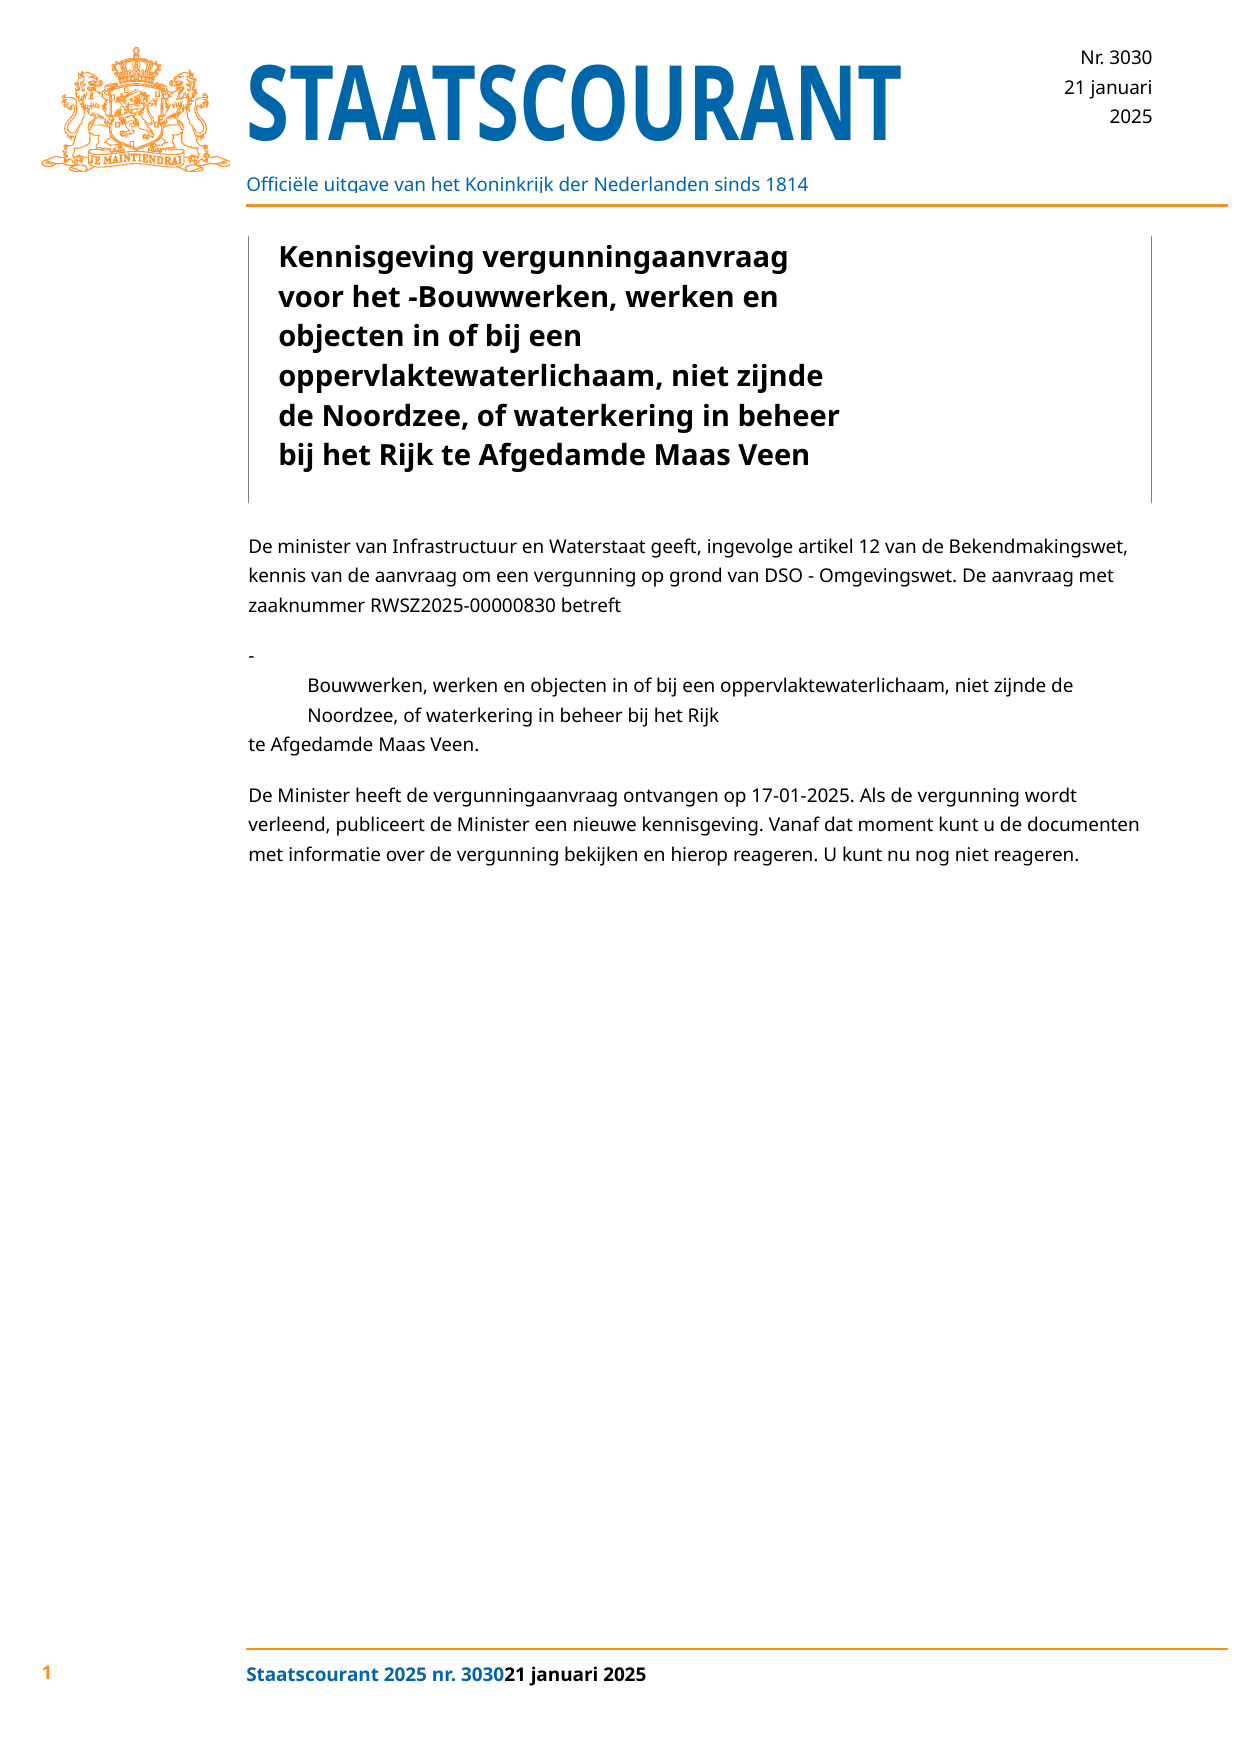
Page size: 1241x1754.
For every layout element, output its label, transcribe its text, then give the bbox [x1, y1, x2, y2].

list Bouwwerken, werken en objecten in of bij een oppervlaktewaterlichaam, niet zijnde de Noordzee, of waterkering in beheer bij het Rijk [248, 672, 1152, 727]
table_header [850, 236, 912, 413]
table_header Kennisgeving vergunningaanvraag voor het -Bouwwerken, werken en objecten in of bij een oppervlaktewaterlichaam, niet zijnde de Noordzee, of waterkering in beheer bij het Rijk te Afgedamde Maas Veen [249, 236, 850, 503]
picture [912, 236, 1090, 414]
table_header [1090, 236, 1151, 413]
text De Minister heeft de vergunningaanvraag ontvangen op 17-01-2025. Als de vergunning wordt verleend, publiceert de Minister een nieuwe kennisgeving. Vanaf dat moment kunt u de documenten met informatie over de vergunning bekijken en hierop reageren. U kunt nu nog niet reageren. [248, 782, 1152, 867]
picture [41, 47, 231, 172]
table_header [850, 414, 1151, 503]
text te Afgedamde Maas Veen. [248, 731, 1152, 757]
text De minister van Infrastructuur en Waterstaat geeft, ingevolge artikel 12 van de Bekendmakingswet, kennis van de aanvraag om een vergunning op grond van DSO - Omgevingswet. De aanvraag met zaaknummer RWSZ2025-00000830 betreft [248, 533, 1152, 618]
